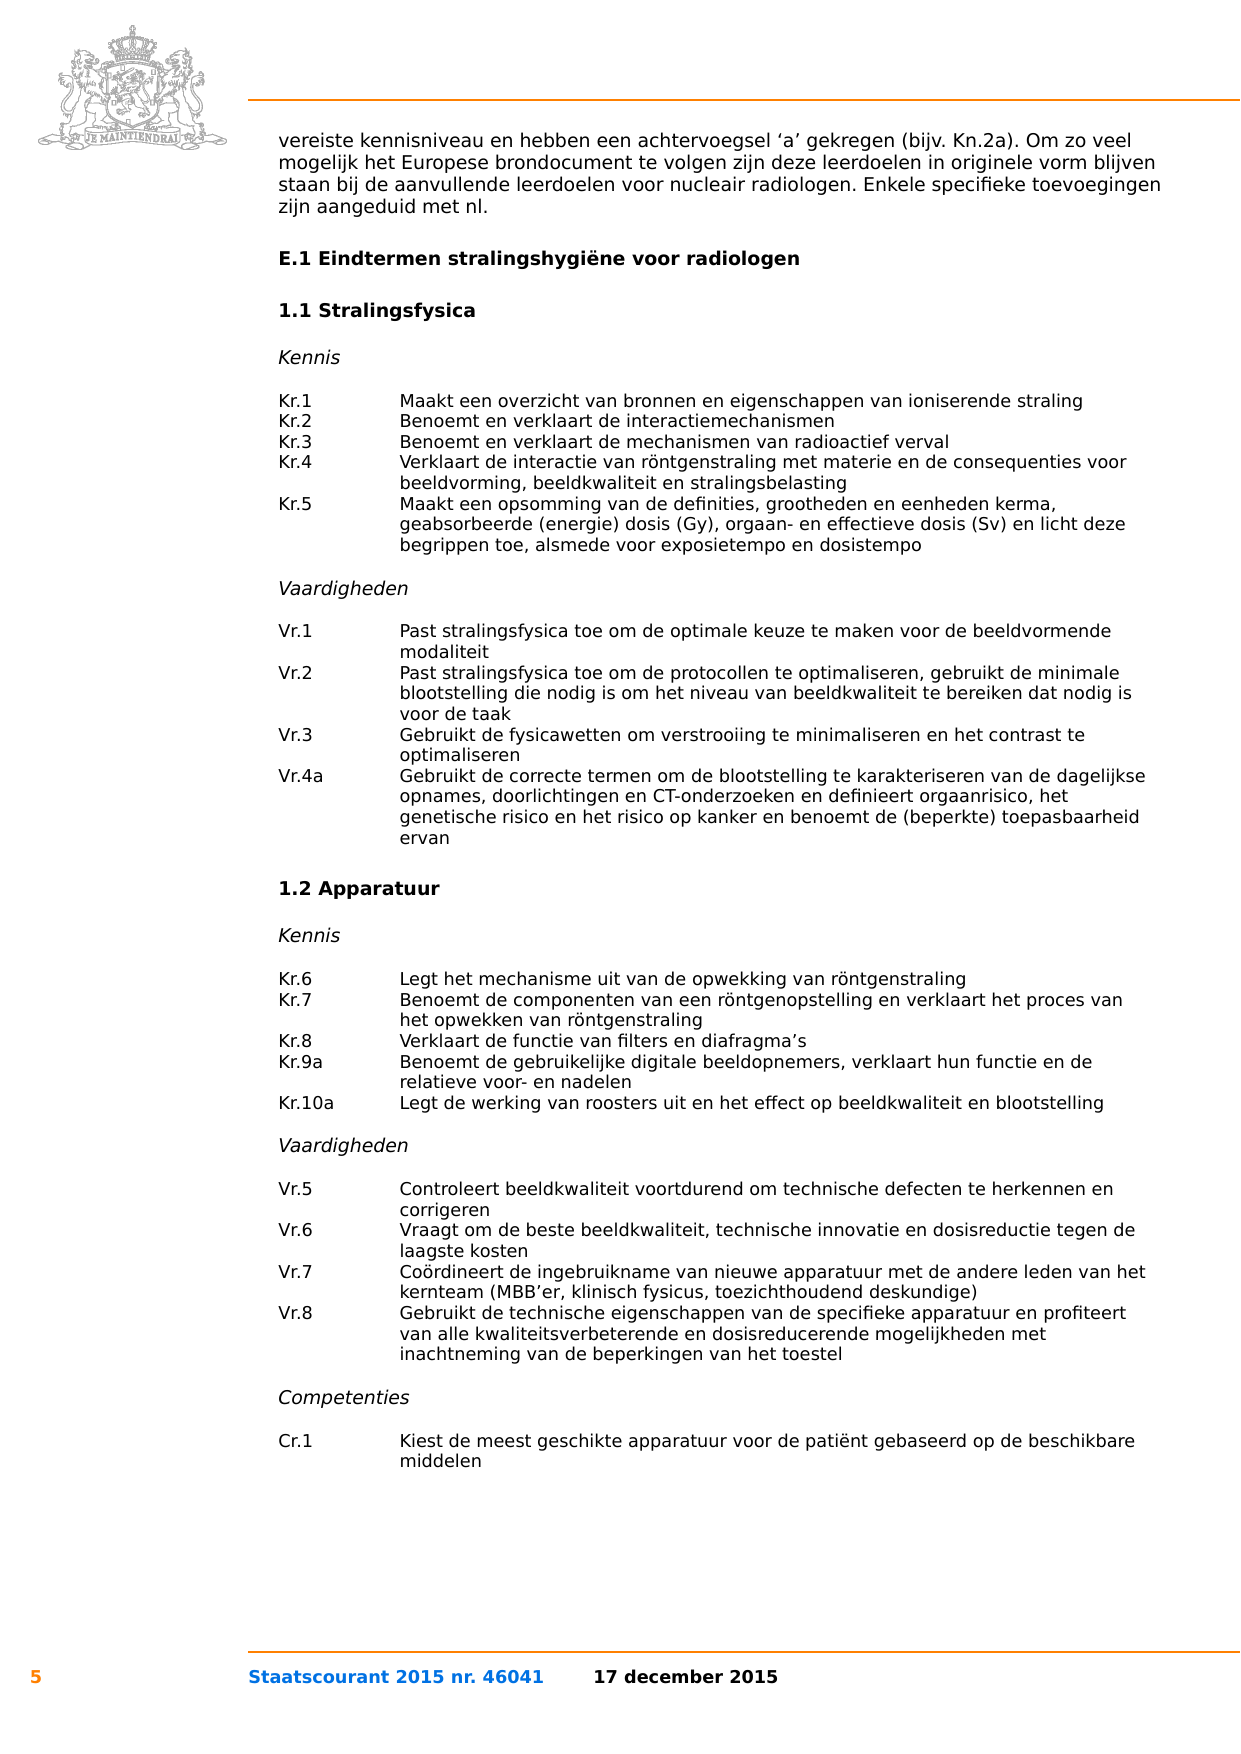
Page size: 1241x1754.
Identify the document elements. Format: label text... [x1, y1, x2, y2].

table_header Past stralingsfysica toe om de optimale keuze te maken voor de beeldvormende modaliteit [393, 621, 1163, 663]
subtitle Kennis [278, 925, 1163, 947]
table_cell Vr.2 [278, 663, 393, 724]
table_cell Kr.9a [278, 1052, 393, 1093]
table_header Vr.1 [278, 621, 393, 663]
table_cell Vr.4a [278, 766, 393, 848]
table_cell Kr.2 [278, 411, 393, 432]
subtitle 1.1 Stralingsfysica [278, 300, 1163, 322]
table_cell Past stralingsfysica toe om de protocollen te optimaliseren, gebruikt de minimale blootstelling die nodig is om het niveau van beeldkwaliteit te bereiken dat nodig is voor de taak [393, 663, 1163, 724]
table_cell Benoemt en verklaart de interactiemechanismen [393, 411, 1163, 432]
text vereiste kennisniveau en hebben een achtervoegsel ‘a’ gekregen (bijv. Kn.2a). Om zo veel mogelijk het Europese brondocument te volgen zijn deze leerdoelen in originele vorm blijven staan bij de aanvullende leerdoelen voor nucleair radiologen. Enkele specifieke toevoegingen zijn aangeduid met nl. [278, 130, 1163, 218]
table_cell Legt de werking van roosters uit en het effect op beeldkwaliteit en blootstelling [393, 1093, 1163, 1113]
table_cell Vr.7 [278, 1262, 393, 1303]
table_cell Vraagt om de beste beeldkwaliteit, technische innovatie en dosisreductie tegen de laagste kosten [393, 1220, 1163, 1262]
table_cell Kr.5 [278, 494, 393, 556]
table_cell Maakt een opsomming van de definities, grootheden en eenheden kerma, geabsorbeerde (energie) dosis (Gy), orgaan- en effectieve dosis (Sv) en licht deze begrippen toe, alsmede voor exposietempo en dosistempo [393, 494, 1163, 556]
table_cell Vr.3 [278, 725, 393, 766]
table_cell Gebruikt de fysicawetten om verstrooiing te minimaliseren en het contrast te optimaliseren [393, 725, 1163, 766]
table_cell Vr.8 [278, 1303, 393, 1365]
table_cell Benoemt de componenten van een röntgenopstelling en verklaart het proces van het opwekken van röntgenstraling [393, 990, 1163, 1031]
subtitle 1.2 Apparatuur [278, 878, 1163, 900]
subtitle Kennis [278, 347, 1163, 369]
table_cell Verklaart de functie van filters en diafragma’s [393, 1031, 1163, 1052]
picture [38, 25, 227, 150]
table_header Kr.6 [278, 969, 393, 990]
subtitle Competenties [278, 1387, 1163, 1409]
table_cell Kr.7 [278, 990, 393, 1031]
table_cell Kr.8 [278, 1031, 393, 1052]
subtitle Vaardigheden [278, 1135, 1163, 1157]
table_cell Gebruikt de correcte termen om de blootstelling te karakteriseren van de dagelijkse opnames, doorlichtingen en CT-onderzoeken en definieert orgaanrisico, het genetische risico en het risico op kanker en benoemt de (beperkte) toepasbaarheid ervan [393, 766, 1163, 848]
table_cell Benoemt de gebruikelijke digitale beeldopnemers, verklaart hun functie en de relatieve voor- en nadelen [393, 1052, 1163, 1093]
table_header Maakt een overzicht van bronnen en eigenschappen van ioniserende straling [393, 391, 1163, 411]
table_cell Vr.6 [278, 1220, 393, 1262]
subtitle E.1 Eindtermen stralingshygiëne voor radiologen [278, 248, 1163, 270]
table_cell Gebruikt de technische eigenschappen van de specifieke apparatuur en profiteert van alle kwaliteitsverbeterende en dosisreducerende mogelijkheden met inachtneming van de beperkingen van het toestel [393, 1303, 1163, 1365]
table_cell Kr.4 [278, 453, 393, 494]
table_cell Benoemt en verklaart de mechanismen van radioactief verval [393, 432, 1163, 452]
table_header Controleert beeldkwaliteit voortdurend om technische defecten te herkennen en corrigeren [393, 1179, 1163, 1220]
table_cell Verklaart de interactie van röntgenstraling met materie en de consequenties voor beeldvorming, beeldkwaliteit en stralingsbelasting [393, 453, 1163, 494]
table_cell Kr.10a [278, 1093, 393, 1113]
table_header Kr.1 [278, 391, 393, 411]
table_header Legt het mechanisme uit van de opwekking van röntgenstraling [393, 969, 1163, 990]
table_header Vr.5 [278, 1179, 393, 1220]
subtitle Vaardigheden [278, 577, 1163, 599]
table_header Kiest de meest geschikte apparatuur voor de patiënt gebaseerd op de beschikbare middelen [393, 1431, 1163, 1472]
table_header Cr.1 [278, 1431, 393, 1472]
table_cell Coördineert de ingebruikname van nieuwe apparatuur met de andere leden van het kernteam (MBB’er, klinisch fysicus, toezichthoudend deskundige) [393, 1262, 1163, 1303]
table_cell Kr.3 [278, 432, 393, 452]
